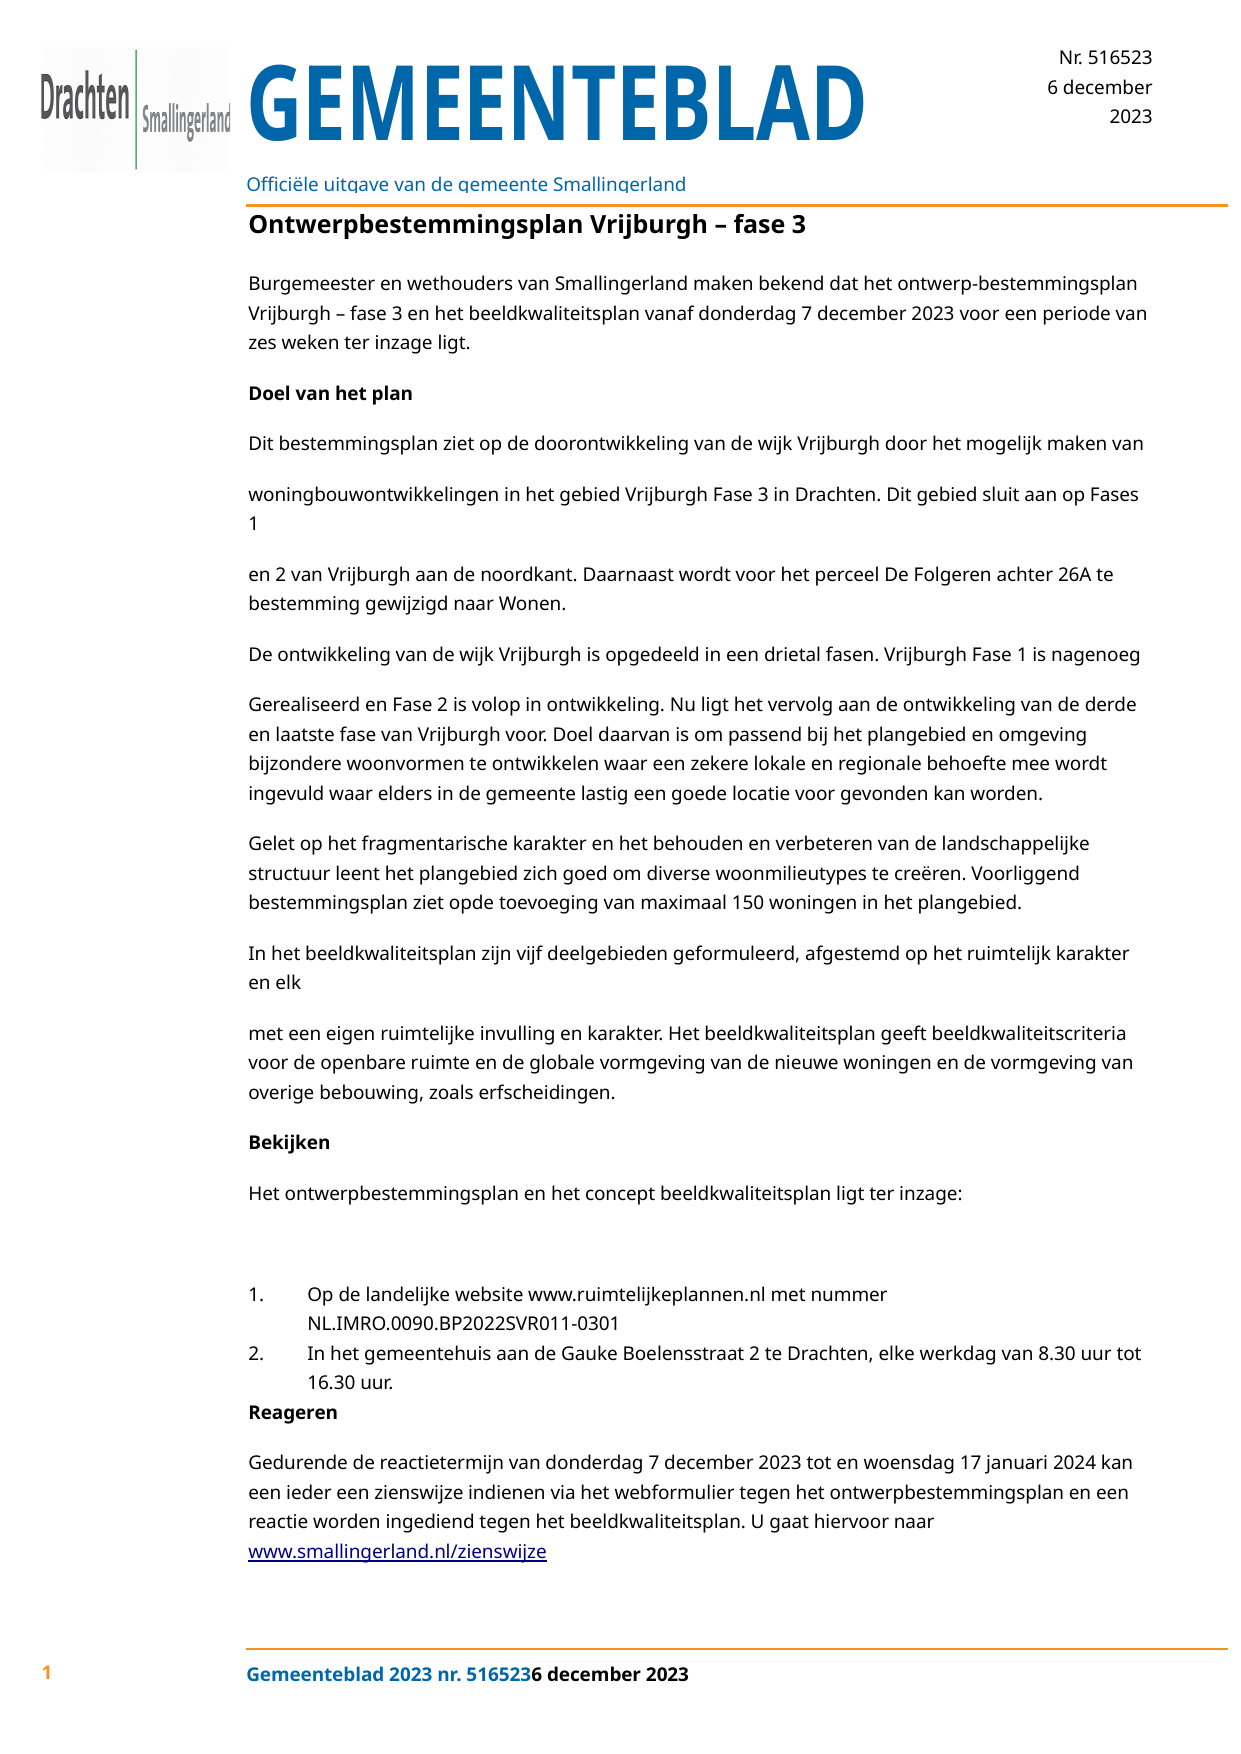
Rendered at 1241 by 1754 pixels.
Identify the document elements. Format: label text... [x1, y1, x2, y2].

text en 2 van Vrijburgh aan de noordkant. Daarnaast wordt voor het perceel De Folgeren achter 26A te bestemming gewijzigd naar Wonen. [248, 561, 1152, 616]
text Gerealiseerd en Fase 2 is volop in ontwikkeling. Nu ligt het vervolg aan de ontwikkeling van de derde en laatste fase van Vrijburgh voor. Doel daarvan is om passend bij het plangebied en omgeving bijzondere woonvormen te ontwikkelen waar een zekere lokale en regionale behoefte mee wordt ingevuld waar elders in de gemeente lastig een goede locatie voor gevonden kan worden. [248, 691, 1152, 806]
list Op de landelijke website www.ruimtelijkeplannen.nl met nummer NL.IMRO.0090.BP2022SVR011-0301 [248, 1281, 1152, 1336]
text Het ontwerpbestemmingsplan en het concept beeldkwaliteitsplan ligt ter inzage: [248, 1180, 1152, 1206]
text Gedurende de reactietermijn van donderdag 7 december 2023 tot en woensdag 17 januari 2024 kan een ieder een zienswijze indienen via het webformulier tegen het ontwerpbestemmingsplan en een reactie worden ingediend tegen het beeldkwaliteitsplan. U gaat hiervoor naar www.smallingerland.nl/zienswijze [248, 1449, 1152, 1564]
text In het beeldkwaliteitsplan zijn vijf deelgebieden geformuleerd, afgestemd op het ruimtelijk karakter en elk [248, 940, 1152, 995]
text woningbouwontwikkelingen in het gebied Vrijburgh Fase 3 in Drachten. Dit gebied sluit aan op Fases 1 [248, 481, 1152, 536]
text De ontwikkeling van de wijk Vrijburgh is opgedeeld in een drietal fasen. Vrijburgh Fase 1 is nagenoeg [248, 641, 1152, 666]
picture [41, 47, 231, 172]
text Doel van het plan [248, 380, 1152, 406]
text Gelet op het fragmentarische karakter en het behouden en verbeteren van de landschappelijke structuur leent het plangebied zich goed om diverse woonmilieutypes te creëren. Voorliggend bestemmingsplan ziet opde toevoeging van maximaal 150 woningen in het plangebied. [248, 830, 1152, 915]
text Burgemeester en wethouders van Smallingerland maken bekend dat het ontwerp-bestemmingsplan Vrijburgh – fase 3 en het beeldkwaliteitsplan vanaf donderdag 7 december 2023 voor een periode van zes weken ter inzage ligt. [248, 270, 1152, 355]
text Dit bestemmingsplan ziet op de doorontwikkeling van de wijk Vrijburgh door het mogelijk maken van [248, 430, 1152, 456]
text Reageren [248, 1399, 1152, 1425]
list In het gemeentehuis aan de Gauke Boelensstraat 2 te Drachten, elke werkdag van 8.30 uur tot 16.30 uur. [248, 1340, 1152, 1395]
text met een eigen ruimtelijke invulling en karakter. Het beeldkwaliteitsplan geeft beeldkwaliteitscriteria voor de openbare ruimte en de globale vormgeving van de nieuwe woningen en de vormgeving van overige bebouwing, zoals erfscheidingen. [248, 1020, 1152, 1105]
text Bekijken [248, 1129, 1152, 1155]
text Ontwerpbestemmingsplan Vrijburgh – fase 3 [248, 207, 1152, 241]
